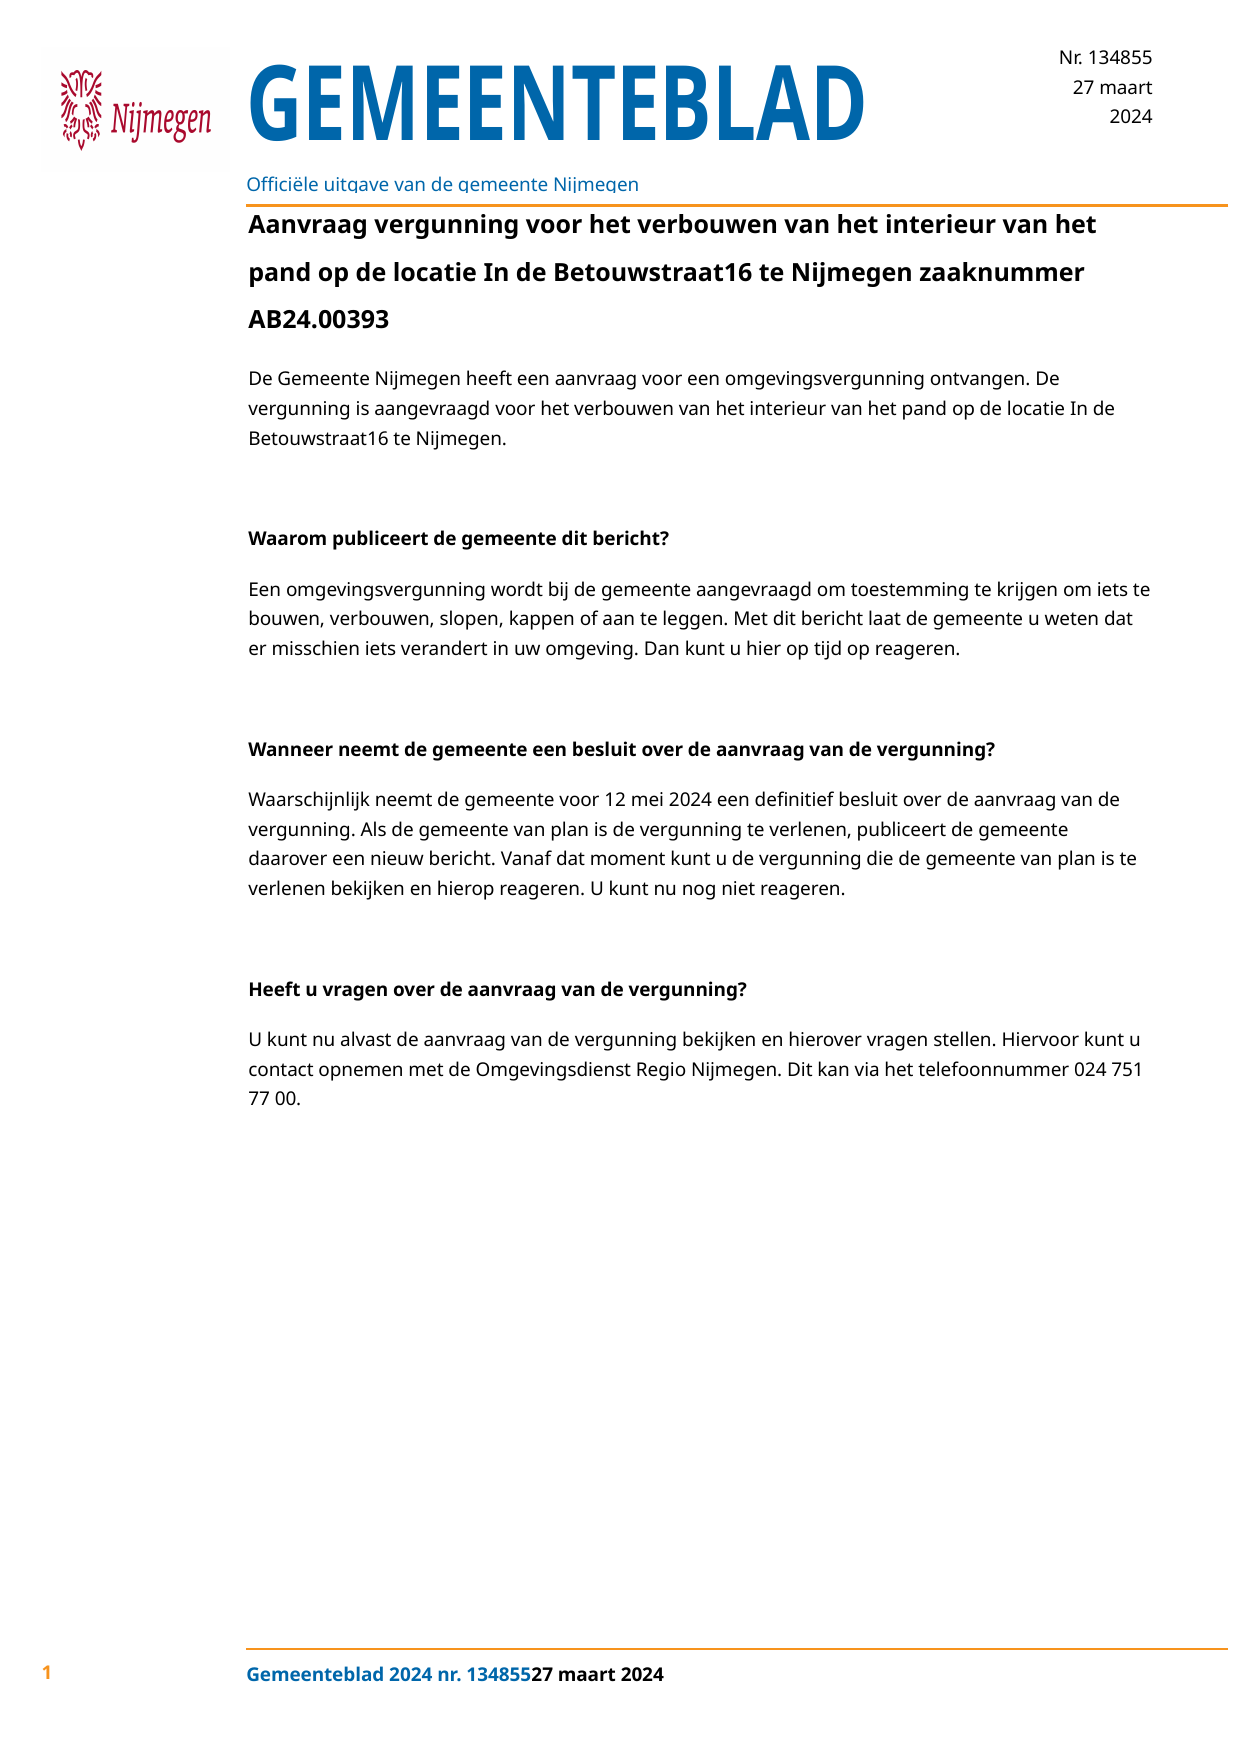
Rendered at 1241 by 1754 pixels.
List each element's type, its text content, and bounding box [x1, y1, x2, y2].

text Aanvraag vergunning voor het verbouwen van het interieur van het pand op de locatie In de Betouwstraat16 te Nijmegen zaaknummer AB24.00393 [248, 207, 1152, 336]
text Wanneer neemt de gemeente een besluit over de aanvraag van de vergunning? [248, 736, 1152, 762]
text De Gemeente Nijmegen heeft een aanvraag voor een omgevingsvergunning ontvangen. De vergunning is aangevraagd voor het verbouwen van het interieur van het pand op de locatie In de Betouwstraat16 te Nijmegen. [248, 366, 1152, 450]
text Heeft u vragen over de aanvraag van de vergunning? [248, 976, 1152, 1002]
text Waarom publiceert de gemeente dit bericht? [248, 526, 1152, 551]
text U kunt nu alvast de aanvraag van de vergunning bekijken en hierover vragen stellen. Hiervoor kunt u contact opnemen met de Omgevingsdienst Regio Nijmegen. Dit kan via het telefoonnummer 024 751 77 00. [248, 1026, 1152, 1111]
text Waarschijnlijk neemt de gemeente voor 12 mei 2024 een definitief besluit over de aanvraag van de vergunning. Als de gemeente van plan is de vergunning te verlenen, publiceert de gemeente daarover een nieuw bericht. Vanaf dat moment kunt u de vergunning die de gemeente van plan is te verlenen bekijken en hierop reageren. U kunt nu nog niet reageren. [248, 786, 1152, 901]
picture [41, 47, 231, 172]
text Een omgevingsvergunning wordt bij de gemeente aangevraagd om toestemming te krijgen om iets te bouwen, verbouwen, slopen, kappen of aan te leggen. Met dit bericht laat de gemeente u weten dat er misschien iets verandert in uw omgeving. Dan kunt u hier op tijd op reageren. [248, 576, 1152, 661]
